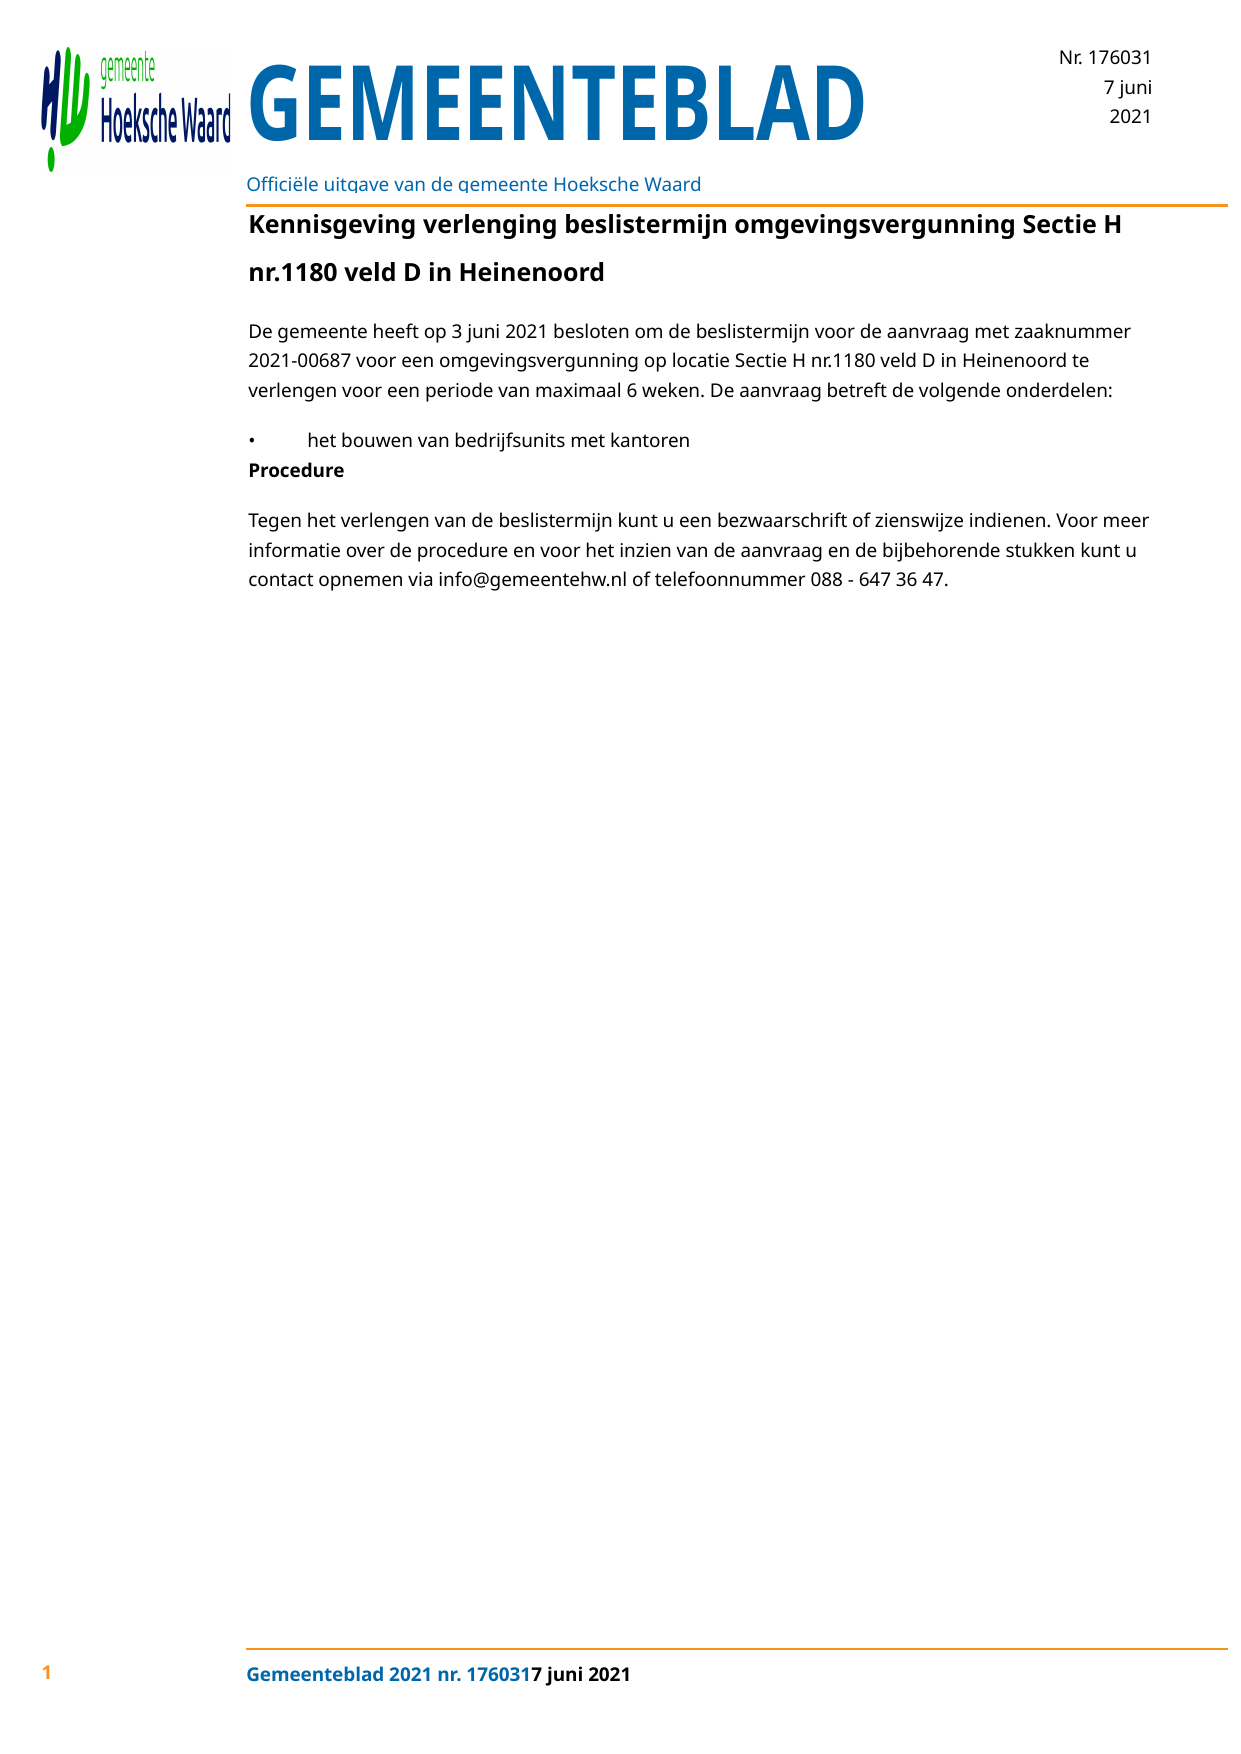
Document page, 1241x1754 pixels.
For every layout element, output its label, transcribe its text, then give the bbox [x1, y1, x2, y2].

text Tegen het verlengen van de beslistermijn kunt u een bezwaarschrift of zienswijze indienen. Voor meer informatie over de procedure en voor het inzien van de aanvraag en de bijbehorende stukken kunt u contact opnemen via info@gemeentehw.nl of telefoonnummer 088 - 647 36 47. [248, 507, 1152, 592]
picture [41, 47, 231, 172]
text Kennisgeving verlenging beslistermijn omgevingsvergunning Sectie H nr.1180 veld D in Heinenoord [248, 207, 1152, 288]
text Procedure [248, 457, 1152, 483]
list het bouwen van bedrijfsunits met kantoren [248, 427, 1152, 453]
text De gemeente heeft op 3 juni 2021 besloten om de beslistermijn voor de aanvraag met zaaknummer 2021-00687 voor een omgevingsvergunning op locatie Sectie H nr.1180 veld D in Heinenoord te verlengen voor een periode van maximaal 6 weken. De aanvraag betreft de volgende onderdelen: [248, 318, 1152, 403]
